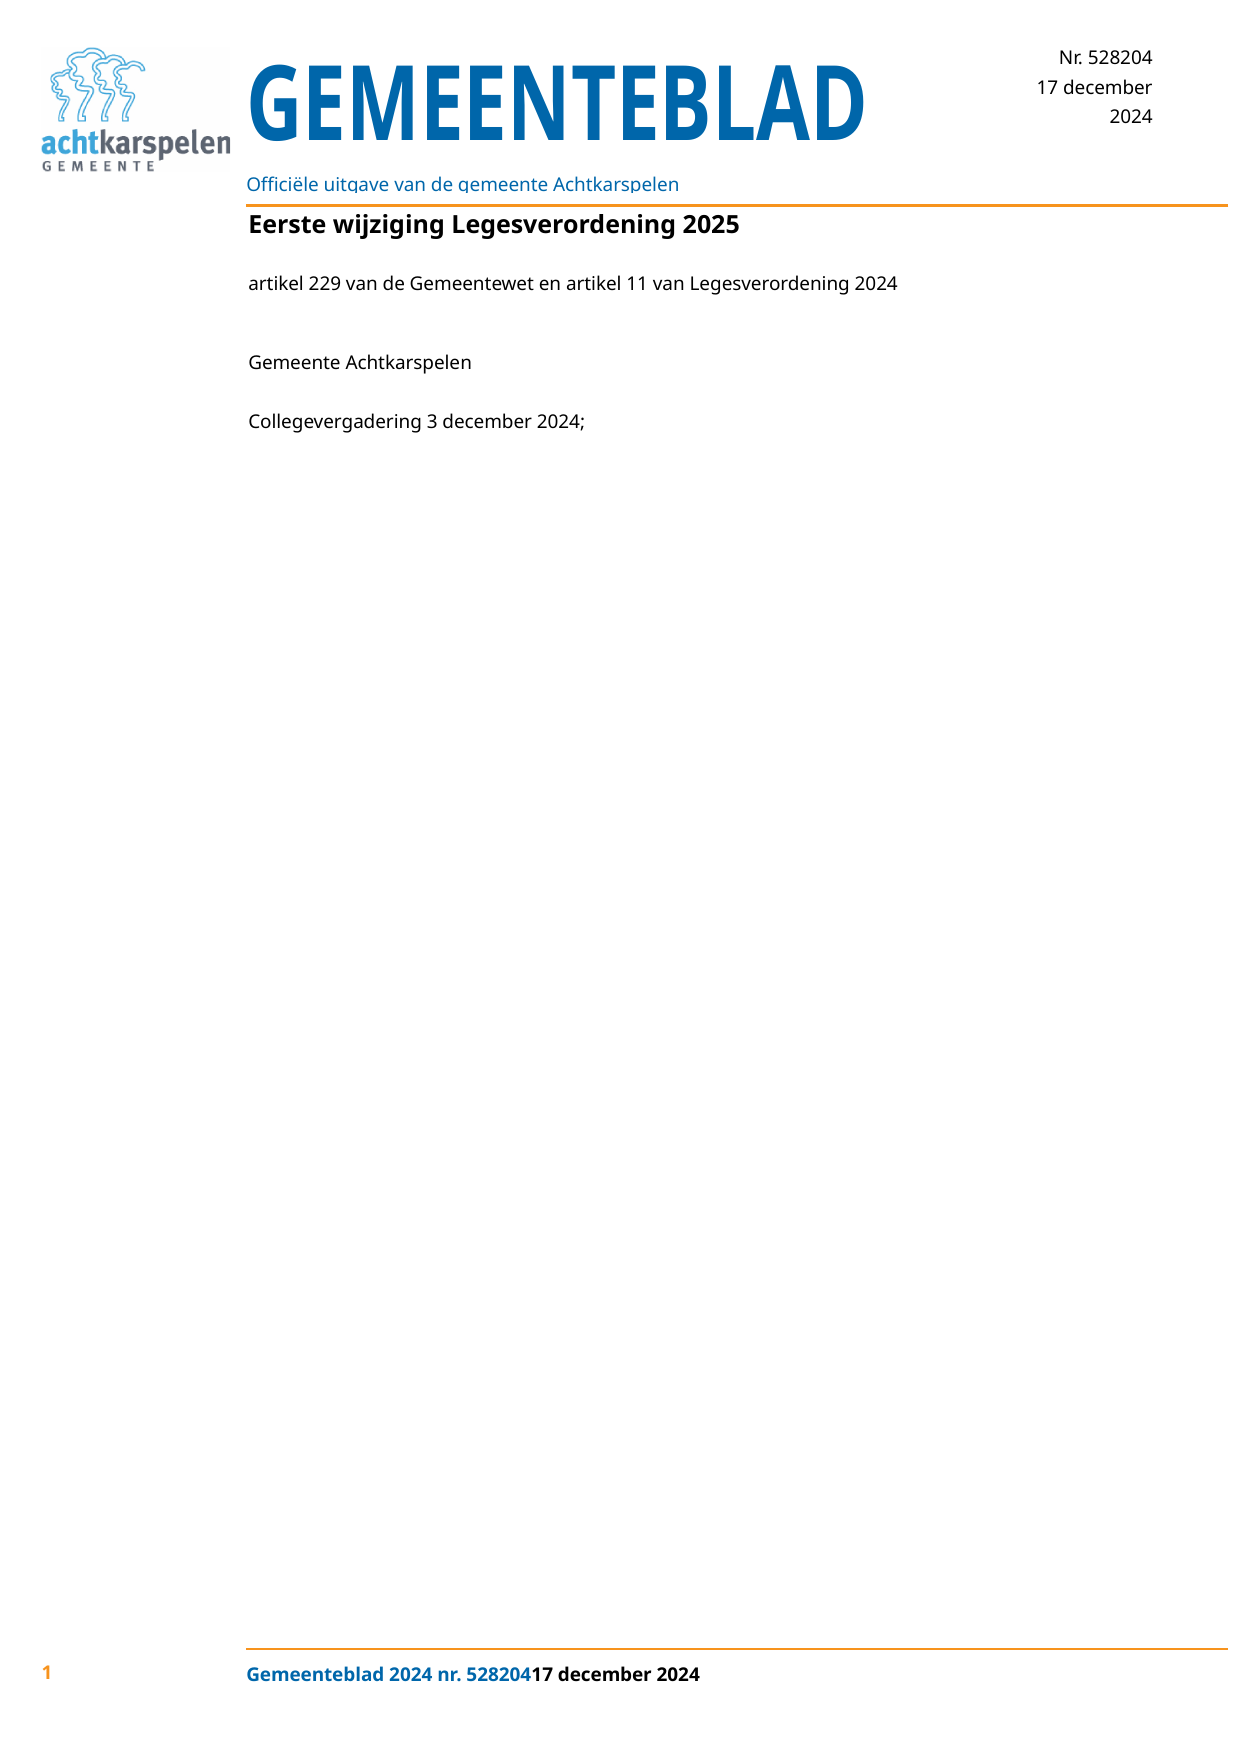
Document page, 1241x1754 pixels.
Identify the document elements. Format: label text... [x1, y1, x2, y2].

picture [41, 47, 231, 172]
text Gemeente Achtkarspelen [248, 349, 1152, 375]
text artikel 229 van de Gemeentewet en artikel 11 van Legesverordening 2024 [248, 270, 1152, 296]
text Eerste wijziging Legesverordening 2025 [248, 207, 1152, 241]
text Collegevergadering 3 december 2024; [248, 408, 1152, 434]
